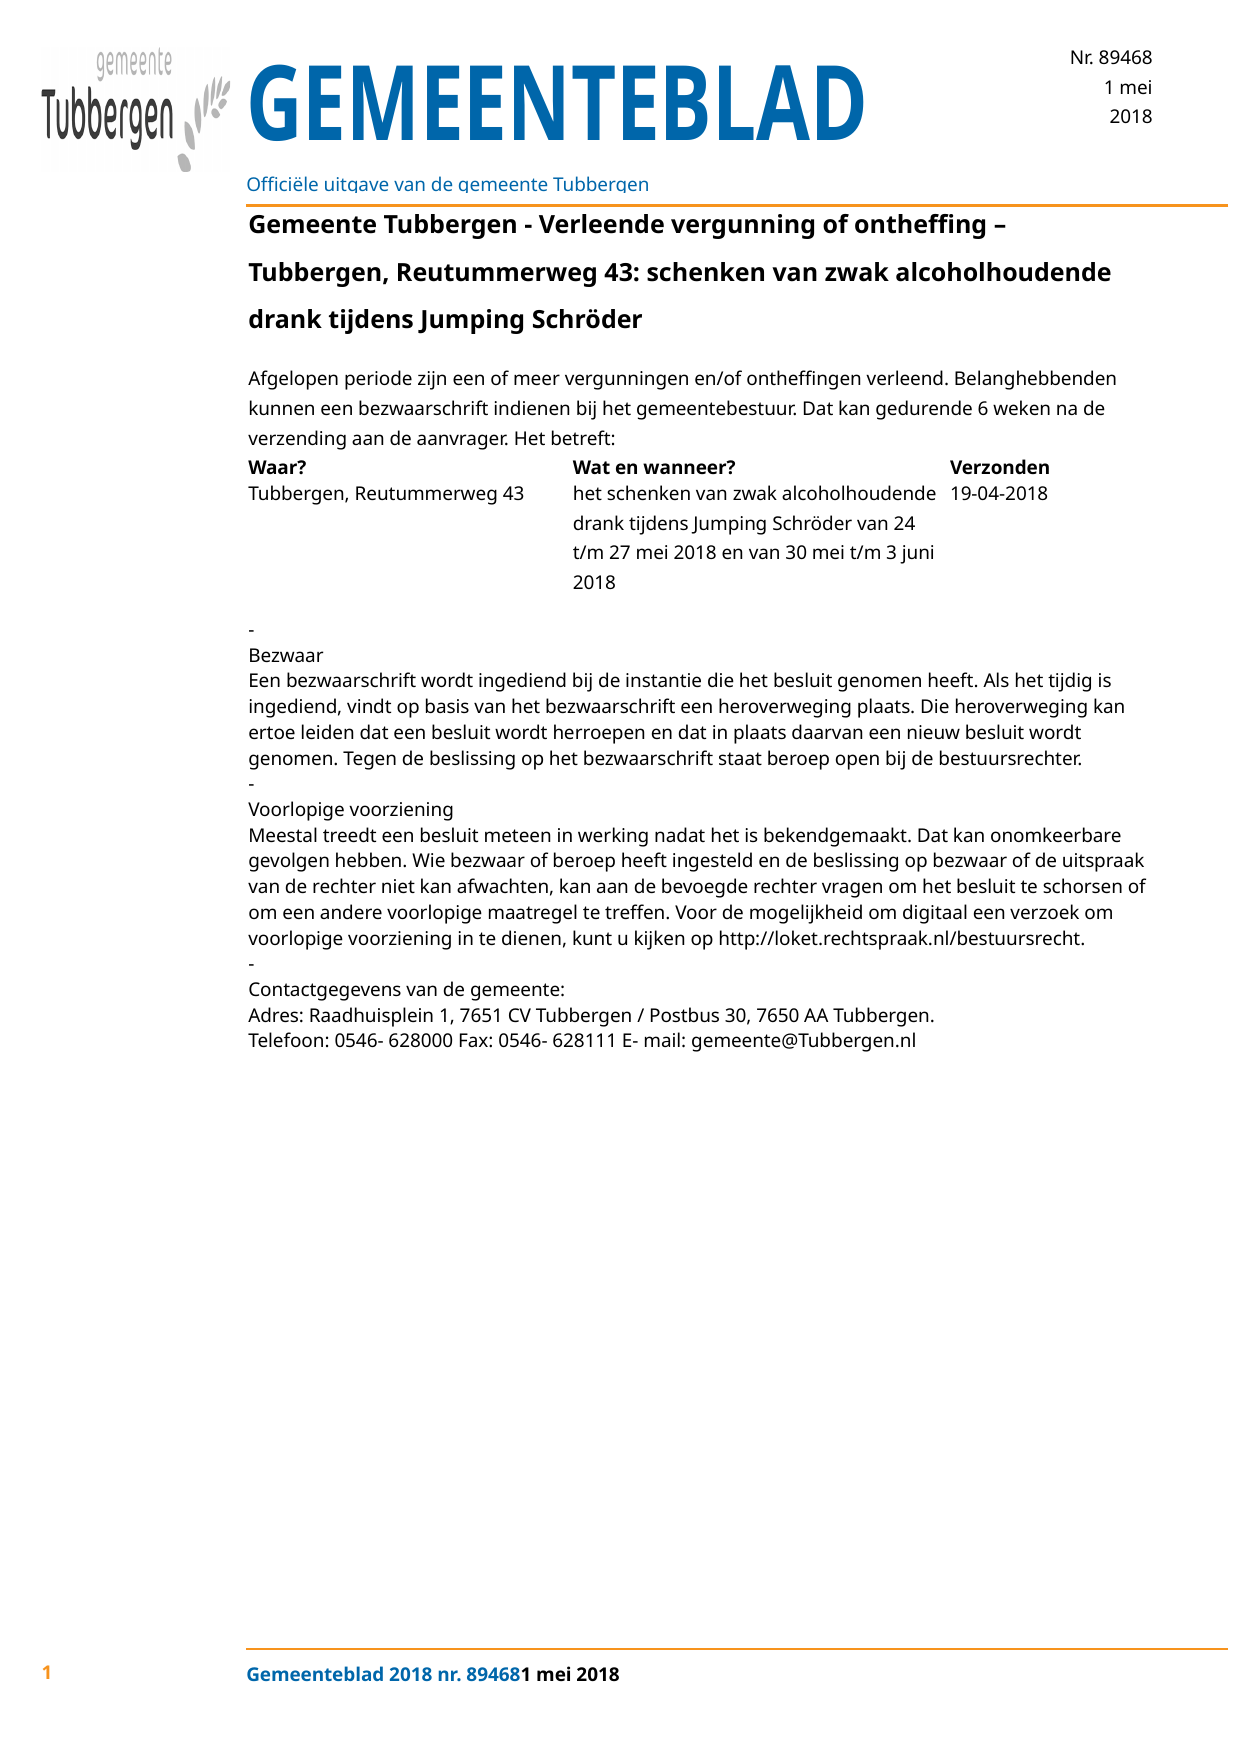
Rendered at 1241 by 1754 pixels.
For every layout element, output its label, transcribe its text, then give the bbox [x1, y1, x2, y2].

text Meestal treedt een besluit meteen in werking nadat het is bekendgemaakt. Dat kan onomkeerbare gevolgen hebben. Wie bezwaar of beroep heeft ingesteld en de beslissing op bezwaar of de uitspraak van de rechter niet kan afwachten, kan aan de bevoegde rechter vragen om het besluit te schorsen of om een andere voorlopige maatregel te treffen. Voor de mogelijkheid om digitaal een verzoek om voorlopige voorziening in te dienen, kunt u kijken op http://loket.rechtspraak.nl/bestuursrecht. [248, 822, 1152, 951]
text Voorlopige voorziening [248, 796, 1152, 822]
table_header Verzonden [950, 454, 1152, 480]
table_cell Tubbergen, Reutummerweg 43 [248, 480, 573, 594]
text Telefoon: 0546- 628000 Fax: 0546- 628111 E- mail: gemeente@Tubbergen.nl [248, 1028, 1152, 1053]
table_header Waar? [248, 454, 573, 480]
text Bezwaar [248, 642, 1152, 667]
text - [248, 951, 1152, 976]
text Adres: Raadhuisplein 1, 7651 CV Tubbergen / Postbus 30, 7650 AA Tubbergen. [248, 1002, 1152, 1028]
table_cell het schenken van zwak alcoholhoudende drank tijdens Jumping Schröder van 24 t/m 27 mei 2018 en van 30 mei t/m 3 juni 2018 [573, 480, 950, 594]
text Een bezwaarschrift wordt ingediend bij de instantie die het besluit genomen heeft. Als het tijdig is ingediend, vindt op basis van het bezwaarschrift een heroverweging plaats. Die heroverweging kan ertoe leiden dat een besluit wordt herroepen en dat in plaats daarvan een nieuw besluit wordt genomen. Tegen de beslissing op het bezwaarschrift staat beroep open bij de bestuursrechter. [248, 667, 1152, 770]
text Gemeente Tubbergen - Verleende vergunning of ontheffing – Tubbergen, Reutummerweg 43: schenken van zwak alcoholhoudende drank tijdens Jumping Schröder [248, 207, 1152, 336]
text - [248, 770, 1152, 796]
text - [248, 616, 1152, 642]
table_header Wat en wanneer? [573, 454, 950, 480]
text Contactgegevens van de gemeente: [248, 976, 1152, 1002]
picture [41, 47, 231, 172]
text Afgelopen periode zijn een of meer vergunningen en/of ontheffingen verleend. Belanghebbenden kunnen een bezwaarschrift indienen bij het gemeentebestuur. Dat kan gedurende 6 weken na de verzending aan de aanvrager. Het betreft: [248, 366, 1152, 450]
table_cell 19-04-2018 [950, 480, 1152, 594]
